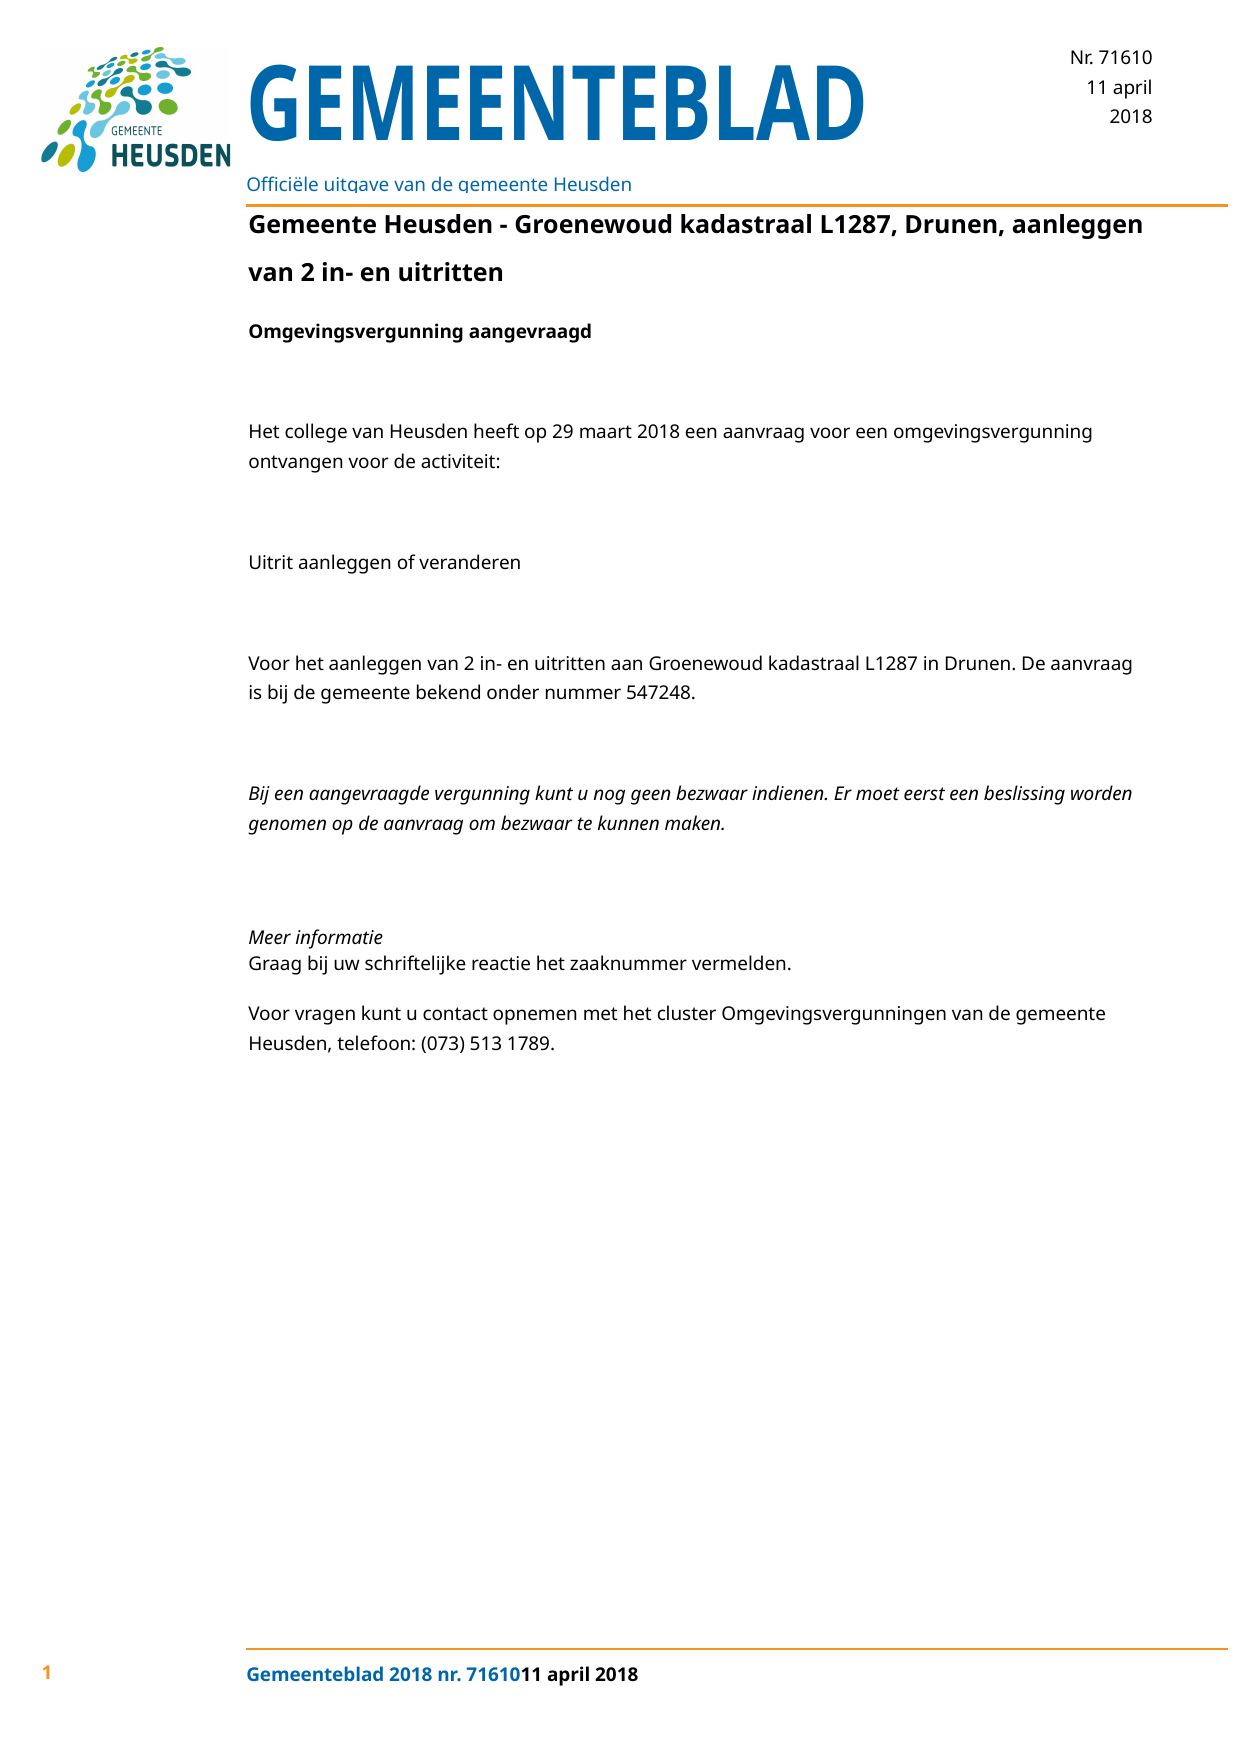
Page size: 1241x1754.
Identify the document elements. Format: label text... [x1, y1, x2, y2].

text Bij een aangevraagde vergunning kunt u nog geen bezwaar indienen. Er moet eerst een beslissing worden genomen op de aanvraag om bezwaar te kunnen maken. [248, 780, 1152, 836]
text Voor vragen kunt u contact opnemen met het cluster Omgevingsvergunningen van de gemeente Heusden, telefoon: (073) 513 1789. [248, 1001, 1152, 1056]
picture [41, 47, 231, 172]
text Omgevingsvergunning aangevraagd [248, 318, 1152, 344]
text Meer informatie [248, 924, 1152, 950]
text Uitrit aanleggen of veranderen [248, 549, 1152, 575]
text Het college van Heusden heeft op 29 maart 2018 een aanvraag voor een omgevingsvergunning ontvangen voor de activiteit: [248, 419, 1152, 474]
text Graag bij uw schriftelijke reactie het zaaknummer vermelden. [248, 950, 1152, 976]
text Gemeente Heusden - Groenewoud kadastraal L1287, Drunen, aanleggen van 2 in- en uitritten [248, 207, 1152, 288]
text Voor het aanleggen van 2 in- en uitritten aan Groenewoud kadastraal L1287 in Drunen. De aanvraag is bij de gemeente bekend onder nummer 547248. [248, 650, 1152, 705]
